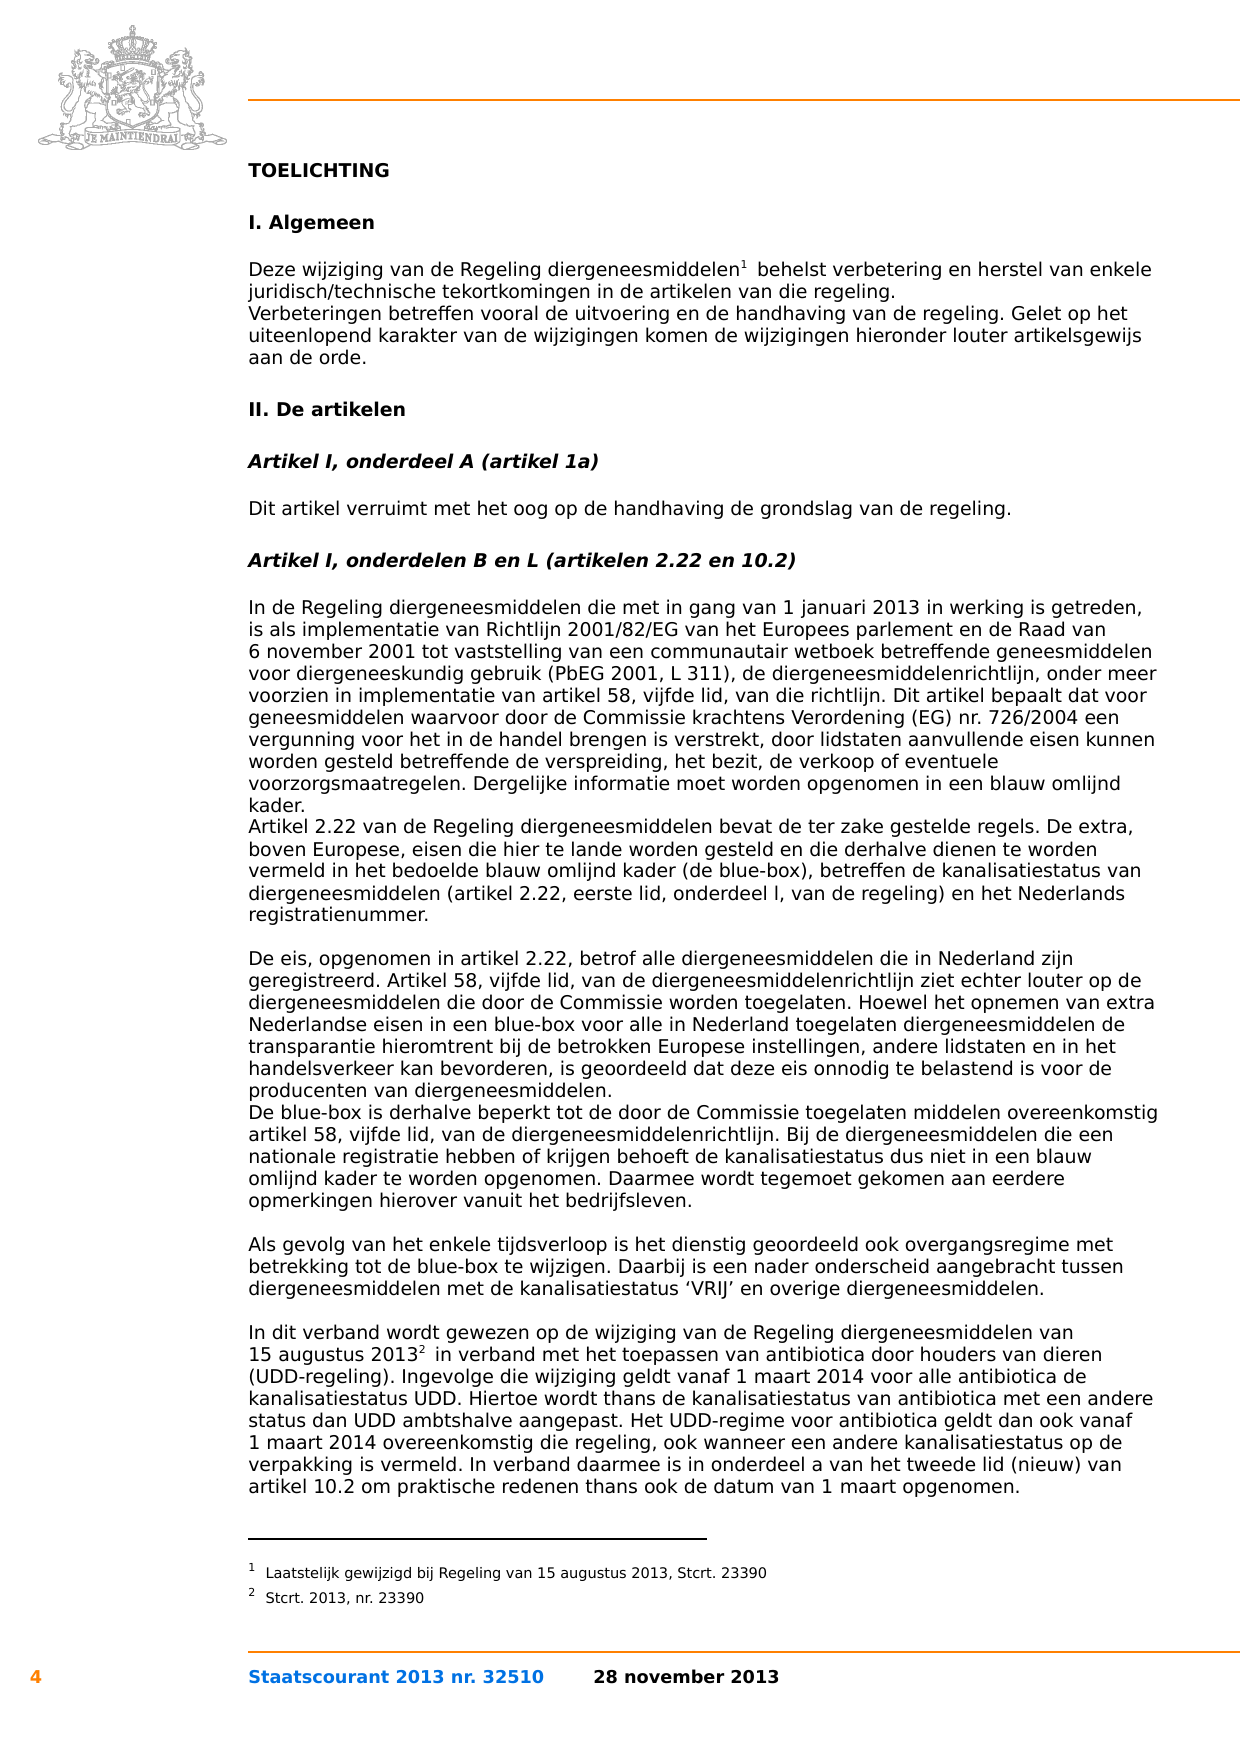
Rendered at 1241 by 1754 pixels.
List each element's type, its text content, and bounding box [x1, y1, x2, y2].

text De blue-box is derhalve beperkt tot de door de Commissie toegelaten middelen overeenkomstig artikel 58, vijfde lid, van de diergeneesmiddelenrichtlijn. Bij de diergeneesmiddelen die een nationale registratie hebben of krijgen behoeft de kanalisatiestatus dus niet in een blauw omlijnd kader te worden opgenomen. Daarmee wordt tegemoet gekomen aan eerdere opmerkingen hierover vanuit het bedrijfsleven. [248, 1102, 1163, 1212]
text Verbeteringen betreffen vooral de uitvoering en de handhaving van de regeling. Gelet op het uiteenlopend karakter van de wijzigingen komen de wijzigingen hieronder louter artikelsgewijs aan de orde. [248, 303, 1163, 369]
text Laatstelijk gewijzigd bij Regeling van 15 augustus 2013, Stcrt. 23390 [248, 1561, 1163, 1583]
subtitle TOELICHTING [248, 160, 1163, 182]
text In dit verband wordt gewezen op de wijziging van de Regeling diergeneesmiddelen van 15 augustus 2013 in verband met het toepassen van antibiotica door houders van dieren (UDD-regeling). Ingevolge die wijziging geldt vanaf 1 maart 2014 voor alle antibiotica de kanalisatiestatus UDD. Hiertoe wordt thans de kanalisatiestatus van antibiotica met een andere status dan UDD ambtshalve aangepast. Het UDD-regime voor antibiotica geldt dan ook vanaf 1 maart 2014 overeenkomstig die regeling, ook wanneer een andere kanalisatiestatus op de verpakking is vermeld. In verband daarmee is in onderdeel a van het tweede lid (nieuw) van artikel 10.2 om praktische redenen thans ook de datum van 1 maart opgenomen. [248, 1322, 1163, 1497]
text Deze wijziging van de Regeling diergeneesmiddelen behelst verbetering en herstel van enkele juridisch/technische tekortkomingen in de artikelen van die regeling. [248, 259, 1163, 303]
text Stcrt. 2013, nr. 23390 [248, 1586, 1163, 1608]
subtitle Artikel I, onderdelen B en L (artikelen 2.22 en 10.2) [248, 550, 1163, 572]
subtitle I. Algemeen [248, 212, 1163, 234]
text Als gevolg van het enkele tijdsverloop is het dienstig geoordeeld ook overgangsregime met betrekking tot de blue-box te wijzigen. Daarbij is een nader onderscheid aangebracht tussen diergeneesmiddelen met de kanalisatiestatus ‘VRIJ’ en overige diergeneesmiddelen. [248, 1234, 1163, 1300]
text In de Regeling diergeneesmiddelen die met in gang van 1 januari 2013 in werking is getreden, is als implementatie van Richtlijn 2001/82/EG van het Europees parlement en de Raad van 6 november 2001 tot vaststelling van een communautair wetboek betreffende geneesmiddelen voor diergeneeskundig gebruik (PbEG 2001, L 311), de diergeneesmiddelenrichtlijn, onder meer voorzien in implementatie van artikel 58, vijfde lid, van die richtlijn. Dit artikel bepaalt dat voor geneesmiddelen waarvoor door de Commissie krachtens Verordening (EG) nr. 726/2004 een vergunning voor het in de handel brengen is verstrekt, door lidstaten aanvullende eisen kunnen worden gesteld betreffende de verspreiding, het bezit, de verkoop of eventuele voorzorgsmaatregelen. Dergelijke informatie moet worden opgenomen in een blauw omlijnd kader. [248, 597, 1163, 816]
text Artikel 2.22 van de Regeling diergeneesmiddelen bevat de ter zake gestelde regels. De extra, boven Europese, eisen die hier te lande worden gesteld en die derhalve dienen te worden vermeld in het bedoelde blauw omlijnd kader (de blue-box), betreffen de kanalisatiestatus van diergeneesmiddelen (artikel 2.22, eerste lid, onderdeel l, van de regeling) en het Nederlands registratienummer. [248, 816, 1163, 926]
subtitle Artikel I, onderdeel A (artikel 1a) [248, 451, 1163, 473]
picture [38, 25, 227, 150]
text Dit artikel verruimt met het oog op de handhaving de grondslag van de regeling. [248, 498, 1163, 520]
subtitle II. De artikelen [248, 399, 1163, 421]
text De eis, opgenomen in artikel 2.22, betrof alle diergeneesmiddelen die in Nederland zijn geregistreerd. Artikel 58, vijfde lid, van de diergeneesmiddelenrichtlijn ziet echter louter op de diergeneesmiddelen die door de Commissie worden toegelaten. Hoewel het opnemen van extra Nederlandse eisen in een blue-box voor alle in Nederland toegelaten diergeneesmiddelen de transparantie hieromtrent bij de betrokken Europese instellingen, andere lidstaten en in het handelsverkeer kan bevorderen, is geoordeeld dat deze eis onnodig te belastend is voor de producenten van diergeneesmiddelen. [248, 948, 1163, 1102]
